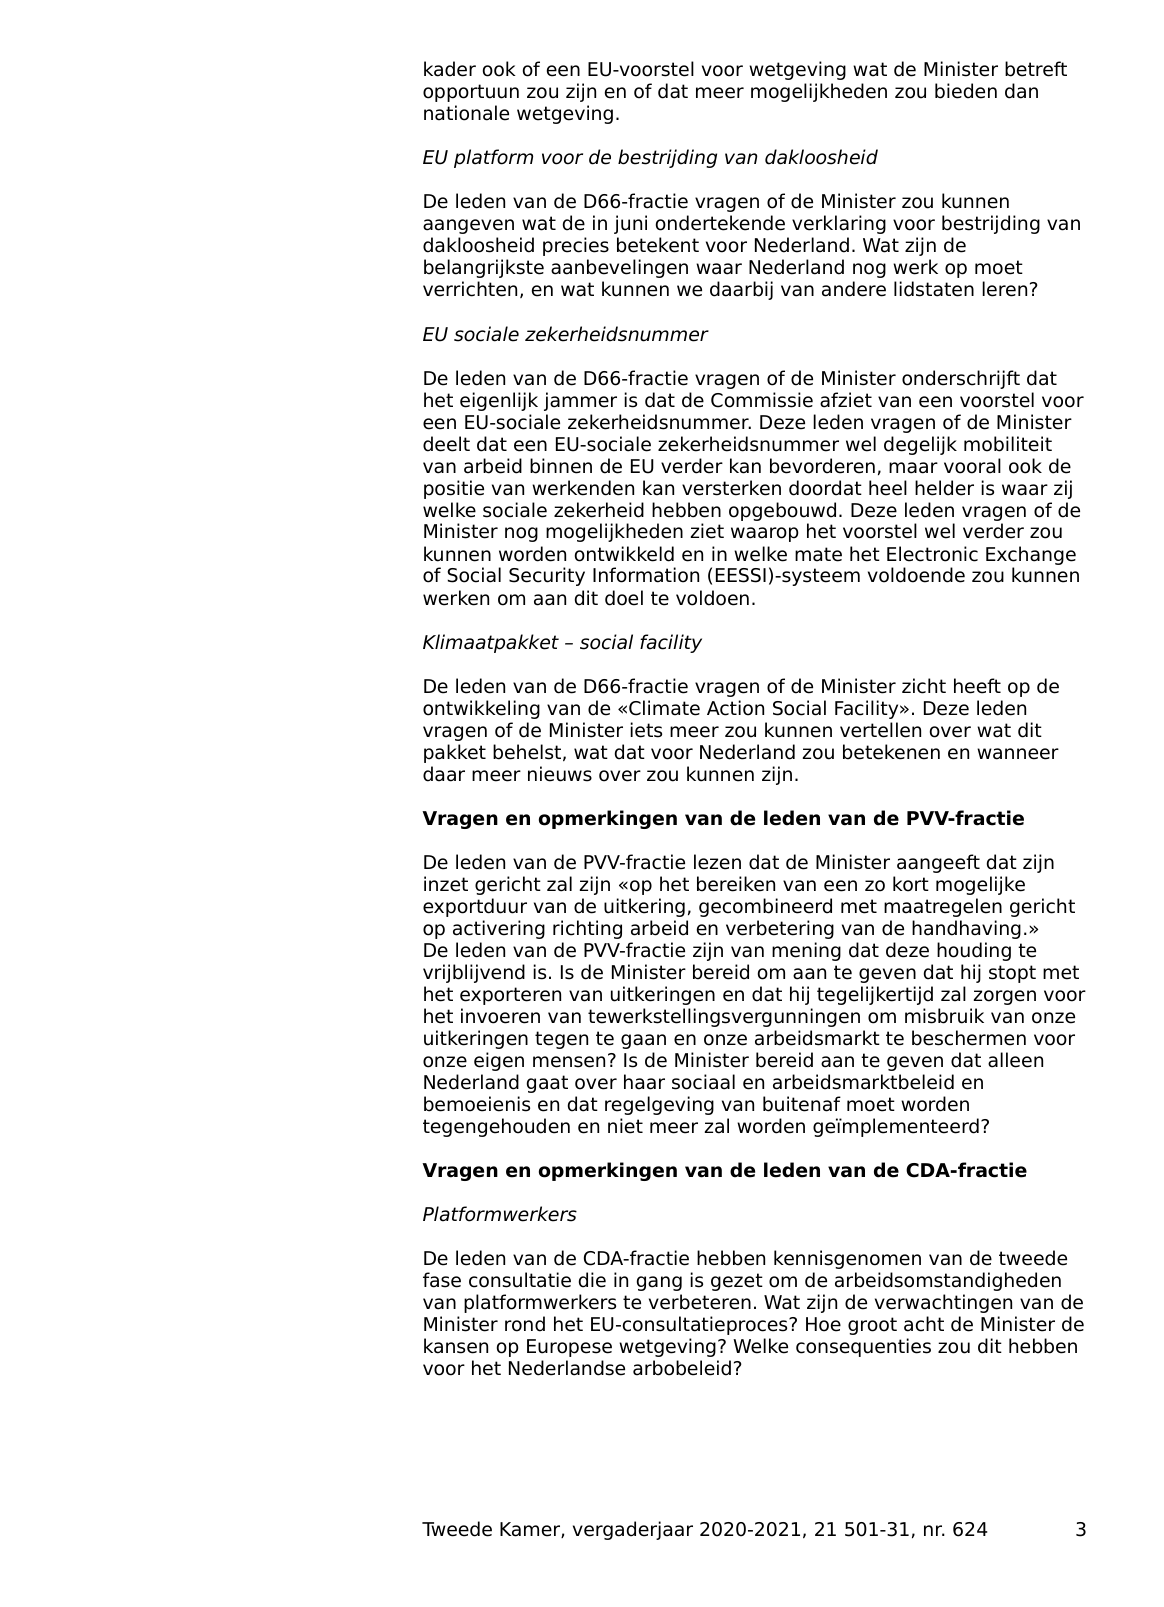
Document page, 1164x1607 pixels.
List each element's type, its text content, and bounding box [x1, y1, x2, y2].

text De leden van de CDA-fractie hebben kennisgenomen van de tweede fase consultatie die in gang is gezet om de arbeidsomstandigheden van platformwerkers te verbeteren. Wat zijn de verwachtingen van de Minister rond het EU-consultatieproces? Hoe groot acht de Minister de kansen op Europese wetgeving? Welke consequenties zou dit hebben voor het Nederlandse arbobeleid? [422, 1248, 1087, 1380]
subtitle Klimaatpakket – social facility [422, 632, 1087, 653]
text De leden van de PVV-fractie lezen dat de Minister aangeeft dat zijn inzet gericht zal zijn «op het bereiken van een zo kort mogelijke exportduur van de uitkering, gecombineerd met maatregelen gericht op activering richting arbeid en verbetering van de handhaving.» [422, 852, 1087, 940]
text De leden van de D66-fractie vragen of de Minister onderschrijft dat het eigenlijk jammer is dat de Commissie afziet van een voorstel voor een EU-sociale zekerheidsnummer. Deze leden vragen of de Minister deelt dat een EU-sociale zekerheidsnummer wel degelijk mobiliteit van arbeid binnen de EU verder kan bevorderen, maar vooral ook de positie van werkenden kan versterken doordat heel helder is waar zij welke sociale zekerheid hebben opgebouwd. Deze leden vragen of de Minister nog mogelijkheden ziet waarop het voorstel wel verder zou kunnen worden ontwikkeld en in welke mate het Electronic Exchange of Social Security Information (EESSI)-systeem voldoende zou kunnen werken om aan dit doel te voldoen. [422, 368, 1087, 609]
subtitle Vragen en opmerkingen van de leden van de PVV-fractie [422, 808, 1087, 830]
subtitle Platformwerkers [422, 1204, 1087, 1226]
subtitle EU sociale zekerheidsnummer [422, 323, 1087, 345]
text De leden van de D66-fractie vragen of de Minister zicht heeft op de ontwikkeling van de «Climate Action Social Facility». Deze leden vragen of de Minister iets meer zou kunnen vertellen over wat dit pakket behelst, wat dat voor Nederland zou betekenen en wanneer daar meer nieuws over zou kunnen zijn. [422, 676, 1087, 786]
subtitle Vragen en opmerkingen van de leden van de CDA-fractie [422, 1160, 1087, 1182]
subtitle EU platform voor de bestrijding van dakloosheid [422, 147, 1087, 169]
text kader ook of een EU-voorstel voor wetgeving wat de Minister betreft opportuun zou zijn en of dat meer mogelijkheden zou bieden dan nationale wetgeving. [422, 59, 1087, 125]
text De leden van de D66-fractie vragen of de Minister zou kunnen aangeven wat de in juni ondertekende verklaring voor bestrijding van dakloosheid precies betekent voor Nederland. Wat zijn de belangrijkste aanbevelingen waar Nederland nog werk op moet verrichten, en wat kunnen we daarbij van andere lidstaten leren? [422, 191, 1087, 301]
text De leden van de PVV-fractie zijn van mening dat deze houding te vrijblijvend is. Is de Minister bereid om aan te geven dat hij stopt met het exporteren van uitkeringen en dat hij tegelijkertijd zal zorgen voor het invoeren van tewerkstellingsvergunningen om misbruik van onze uitkeringen tegen te gaan en onze arbeidsmarkt te beschermen voor onze eigen mensen? Is de Minister bereid aan te geven dat alleen Nederland gaat over haar sociaal en arbeidsmarktbeleid en bemoeienis en dat regelgeving van buitenaf moet worden tegengehouden en niet meer zal worden geïmplementeerd? [422, 940, 1087, 1138]
